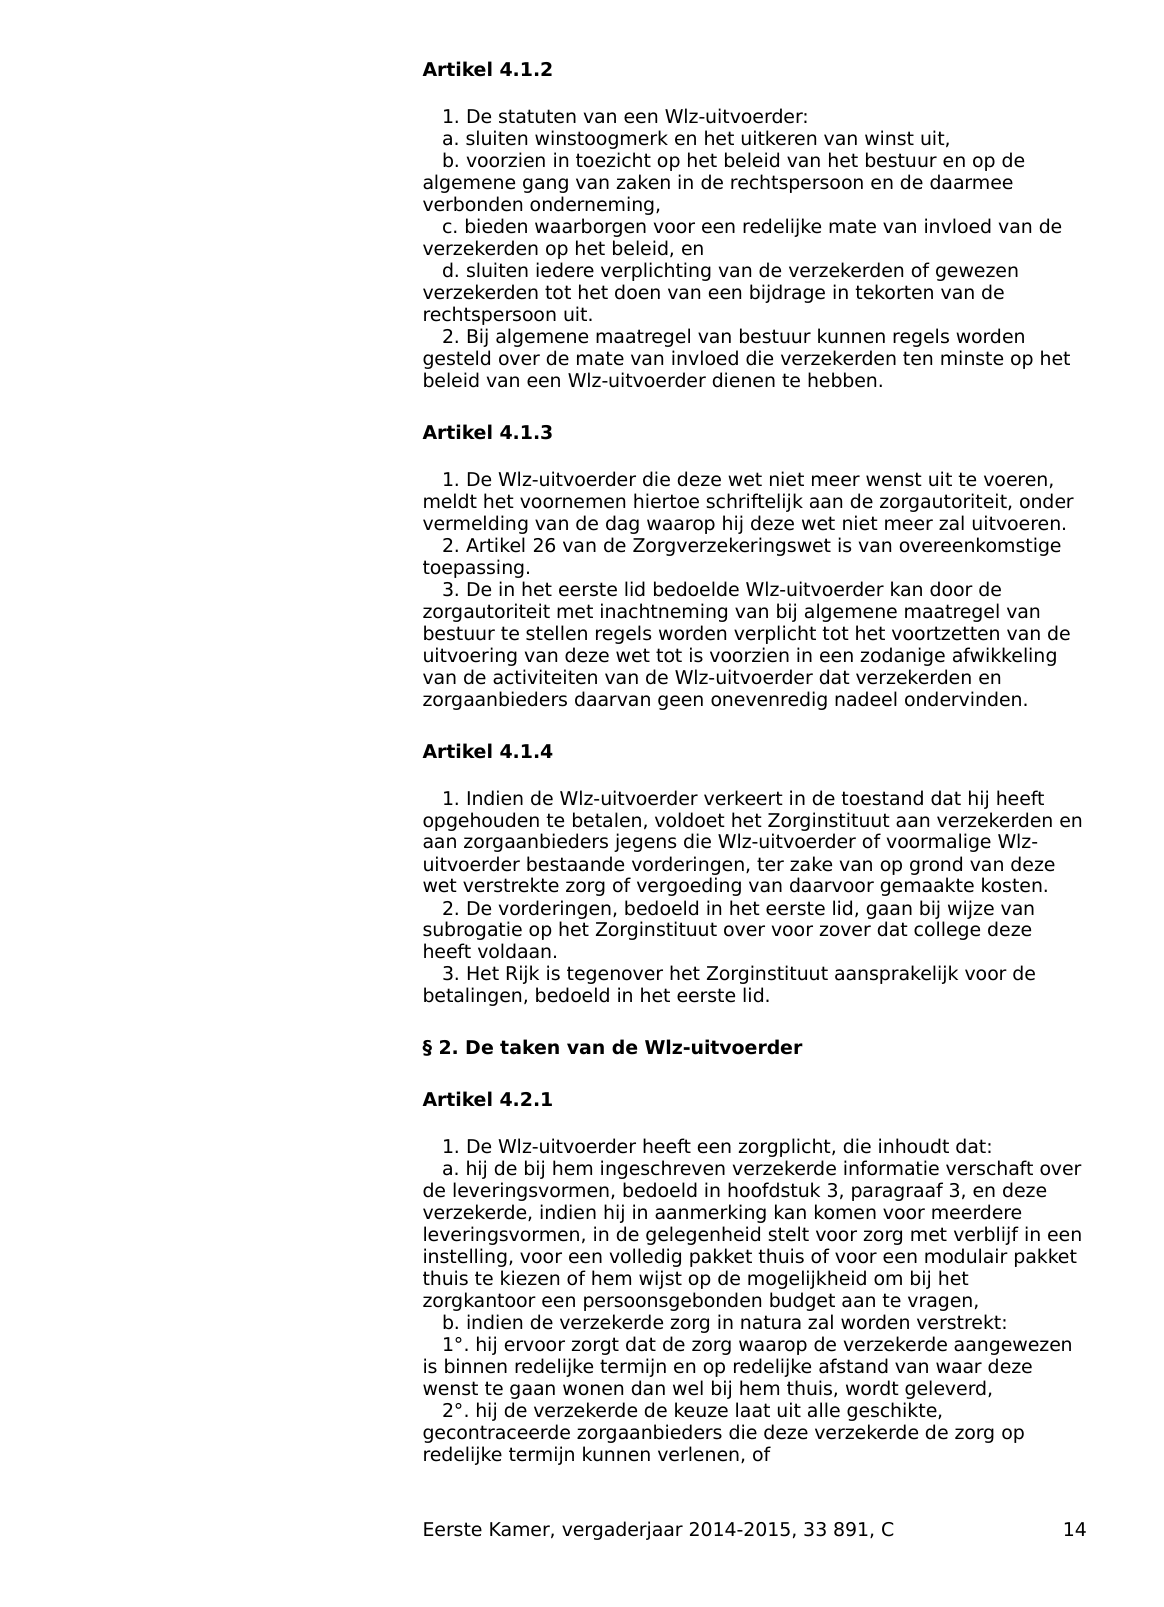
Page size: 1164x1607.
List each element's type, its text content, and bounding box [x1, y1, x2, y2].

text a. sluiten winstoogmerk en het uitkeren van winst uit, [422, 128, 1087, 150]
text a. hij de bij hem ingeschreven verzekerde informatie verschaft over de leveringsvormen, bedoeld in hoofdstuk 3, paragraaf 3, en deze verzekerde, indien hij in aanmerking kan komen voor meerdere leveringsvormen, in de gelegenheid stelt voor zorg met verblijf in een instelling, voor een volledig pakket thuis of voor een modulair pakket thuis te kiezen of hem wijst op de mogelijkheid om bij het zorgkantoor een persoonsgebonden budget aan te vragen, [422, 1158, 1087, 1312]
text b. voorzien in toezicht op het beleid van het bestuur en op de algemene gang van zaken in de rechtspersoon en de daarmee verbonden onderneming, [422, 150, 1087, 216]
text 3. Het Rijk is tegenover het Zorginstituut aansprakelijk voor de betalingen, bedoeld in het eerste lid. [422, 963, 1087, 1007]
text 1°. hij ervoor zorgt dat de zorg waarop de verzekerde aangewezen is binnen redelijke termijn en op redelijke afstand van waar deze wenst te gaan wonen dan wel bij hem thuis, wordt geleverd, [422, 1334, 1087, 1400]
text 1. Indien de Wlz-uitvoerder verkeert in de toestand dat hij heeft opgehouden te betalen, voldoet het Zorginstituut aan verzekerden en aan zorgaanbieders jegens die Wlz-uitvoerder of voormalige Wlz-uitvoerder bestaande vorderingen, ter zake van op grond van deze wet verstrekte zorg of vergoeding van daarvoor gemaakte kosten. [422, 787, 1087, 897]
text 2. De vorderingen, bedoeld in het eerste lid, gaan bij wijze van subrogatie op het Zorginstituut over voor zover dat college deze heeft voldaan. [422, 897, 1087, 963]
text 2°. hij de verzekerde de keuze laat uit alle geschikte, gecontraceerde zorgaanbieders die deze verzekerde de zorg op redelijke termijn kunnen verlenen, of [422, 1400, 1087, 1466]
text 1. De Wlz-uitvoerder heeft een zorgplicht, die inhoudt dat: [422, 1136, 1087, 1158]
text 1. De statuten van een Wlz-uitvoerder: [422, 106, 1087, 128]
text b. indien de verzekerde zorg in natura zal worden verstrekt: [422, 1312, 1087, 1334]
text c. bieden waarborgen voor een redelijke mate van invloed van de verzekerden op het beleid, en [422, 216, 1087, 260]
text 2. Artikel 26 van de Zorgverzekeringswet is van overeenkomstige toepassing. [422, 535, 1087, 579]
text 3. De in het eerste lid bedoelde Wlz-uitvoerder kan door de zorgautoriteit met inachtneming van bij algemene maatregel van bestuur te stellen regels worden verplicht tot het voortzetten van de uitvoering van deze wet tot is voorzien in een zodanige afwikkeling van de activiteiten van de Wlz-uitvoerder dat verzekerden en zorgaanbieders daarvan geen onevenredig nadeel ondervinden. [422, 579, 1087, 711]
subtitle § 2. De taken van de Wlz-uitvoerder [422, 1037, 1087, 1059]
subtitle Artikel 4.1.4 [422, 741, 1087, 762]
subtitle Artikel 4.1.3 [422, 422, 1087, 444]
text d. sluiten iedere verplichting van de verzekerden of gewezen verzekerden tot het doen van een bijdrage in tekorten van de rechtspersoon uit. [422, 260, 1087, 326]
text 1. De Wlz-uitvoerder die deze wet niet meer wenst uit te voeren, meldt het voornemen hiertoe schriftelijk aan de zorgautoriteit, onder vermelding van de dag waarop hij deze wet niet meer zal uitvoeren. [422, 469, 1087, 535]
subtitle Artikel 4.2.1 [422, 1089, 1087, 1111]
subtitle Artikel 4.1.2 [422, 59, 1087, 81]
text 2. Bij algemene maatregel van bestuur kunnen regels worden gesteld over de mate van invloed die verzekerden ten minste op het beleid van een Wlz-uitvoerder dienen te hebben. [422, 326, 1087, 392]
